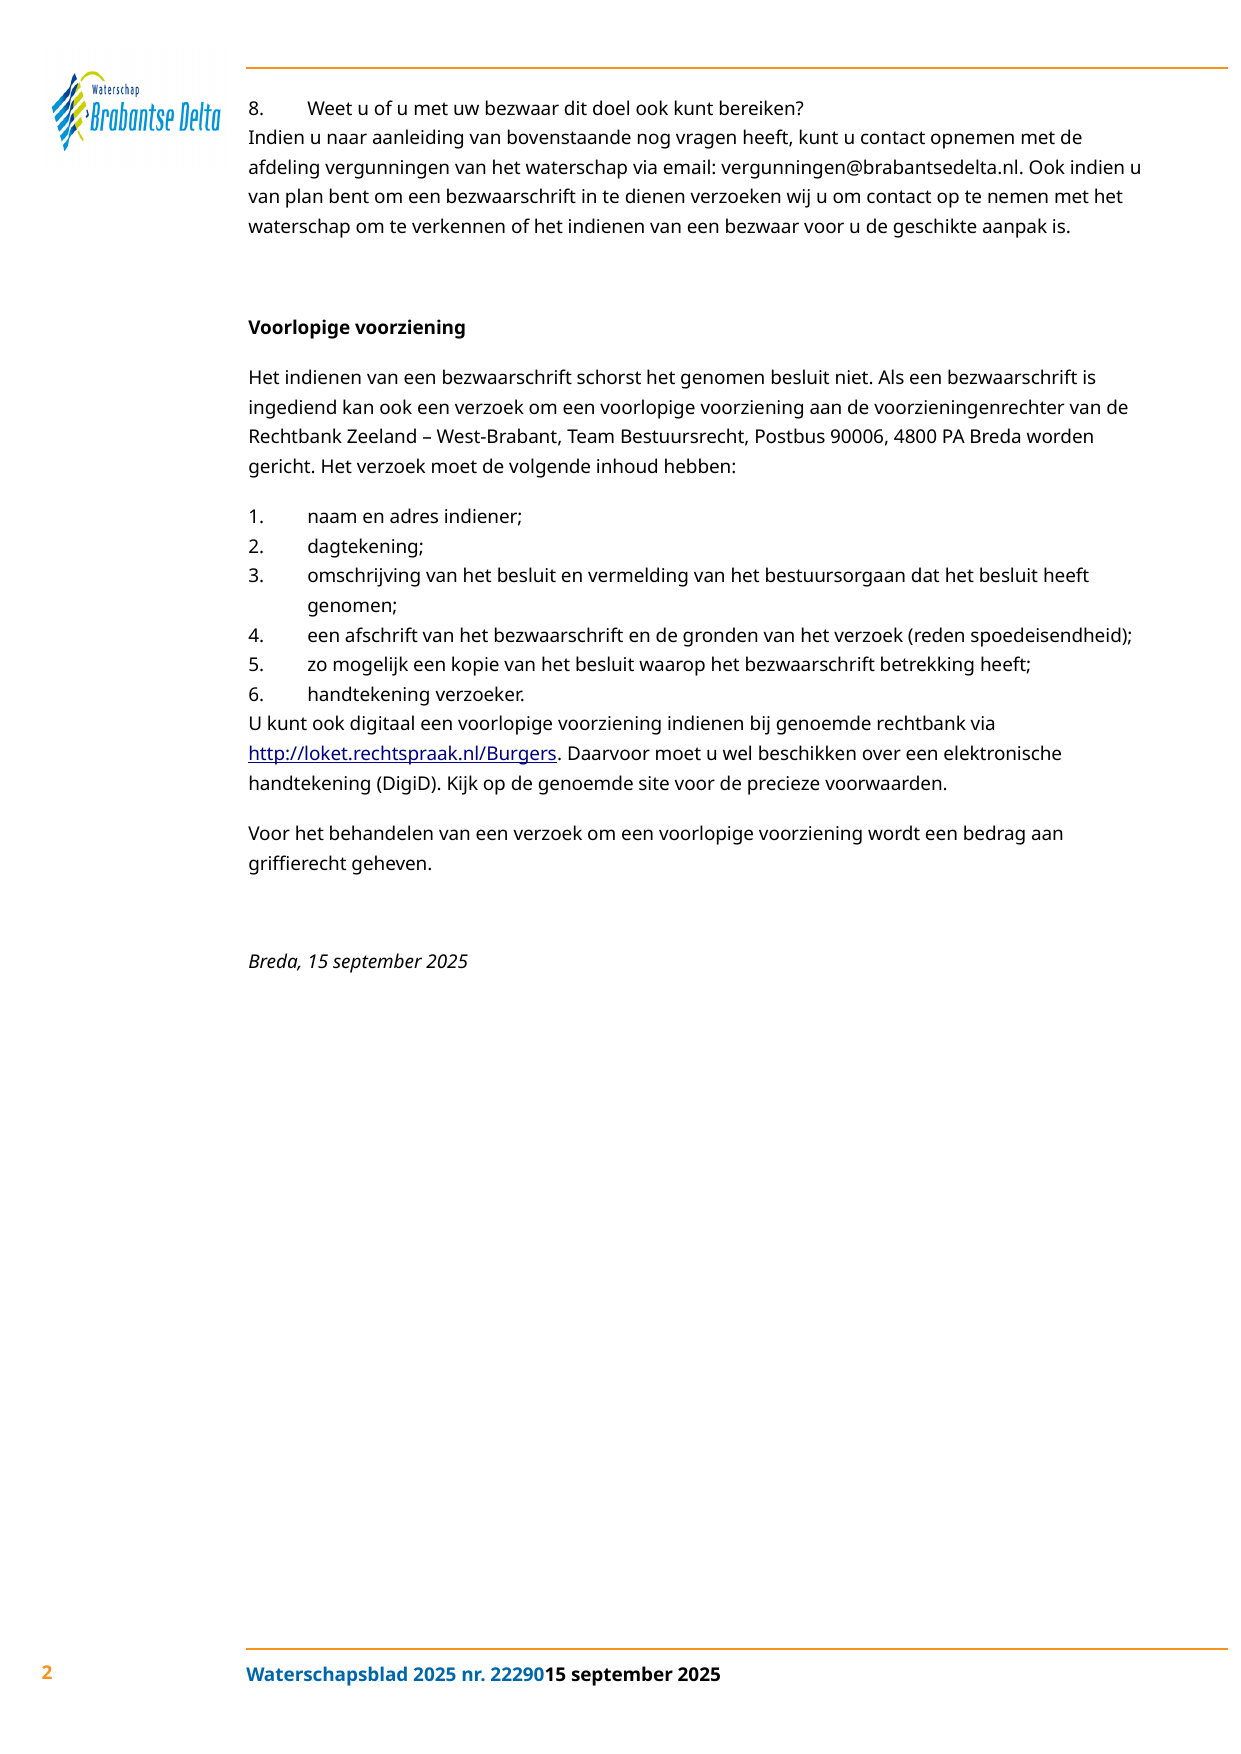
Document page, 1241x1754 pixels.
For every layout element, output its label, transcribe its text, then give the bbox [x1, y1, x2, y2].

list zo mogelijk een kopie van het besluit waarop het bezwaarschrift betrekking heeft; [248, 651, 1152, 677]
text U kunt ook digitaal een voorlopige voorziening indienen bij genoemde rechtbank via http://loket.rechtspraak.nl/Burgers. Daarvoor moet u wel beschikken over een elektronische handtekening (DigiD). Kijk op de genoemde site voor de precieze voorwaarden. [248, 711, 1152, 796]
picture [41, 47, 231, 172]
list dagtekening; [248, 533, 1152, 559]
text Breda, 15 september 2025 [248, 948, 1152, 974]
list naam en adres indiener; [248, 503, 1152, 529]
list handtekening verzoeker. [248, 681, 1152, 707]
list omschrijving van het besluit en vermelding van het bestuursorgaan dat het besluit heeft genomen; [248, 563, 1152, 618]
text Indien u naar aanleiding van bovenstaande nog vragen heeft, kunt u contact opnemen met de afdeling vergunningen van het waterschap via email: vergunningen@brabantsedelta.nl. Ook indien u van plan bent om een bezwaarschrift in te dienen verzoeken wij u om contact op te nemen met het waterschap om te verkennen of het indienen van een bezwaar voor u de geschikte aanpak is. [248, 124, 1152, 239]
text Voor het behandelen van een verzoek om een voorlopige voorziening wordt een bedrag aan griffierecht geheven. [248, 820, 1152, 876]
text Voorlopige voorziening [248, 314, 1152, 340]
list een afschrift van het bezwaarschrift en de gronden van het verzoek (reden spoedeisendheid); [248, 622, 1152, 648]
list Weet u of u met uw bezwaar dit doel ook kunt bereiken? [248, 95, 1152, 121]
text Het indienen van een bezwaarschrift schorst het genomen besluit niet. Als een bezwaarschrift is ingediend kan ook een verzoek om een voorlopige voorziening aan de voorzieningenrechter van de Rechtbank Zeeland – West-Brabant, Team Bestuursrecht, Postbus 90006, 4800 PA Breda worden gericht. Het verzoek moet de volgende inhoud hebben: [248, 364, 1152, 479]
